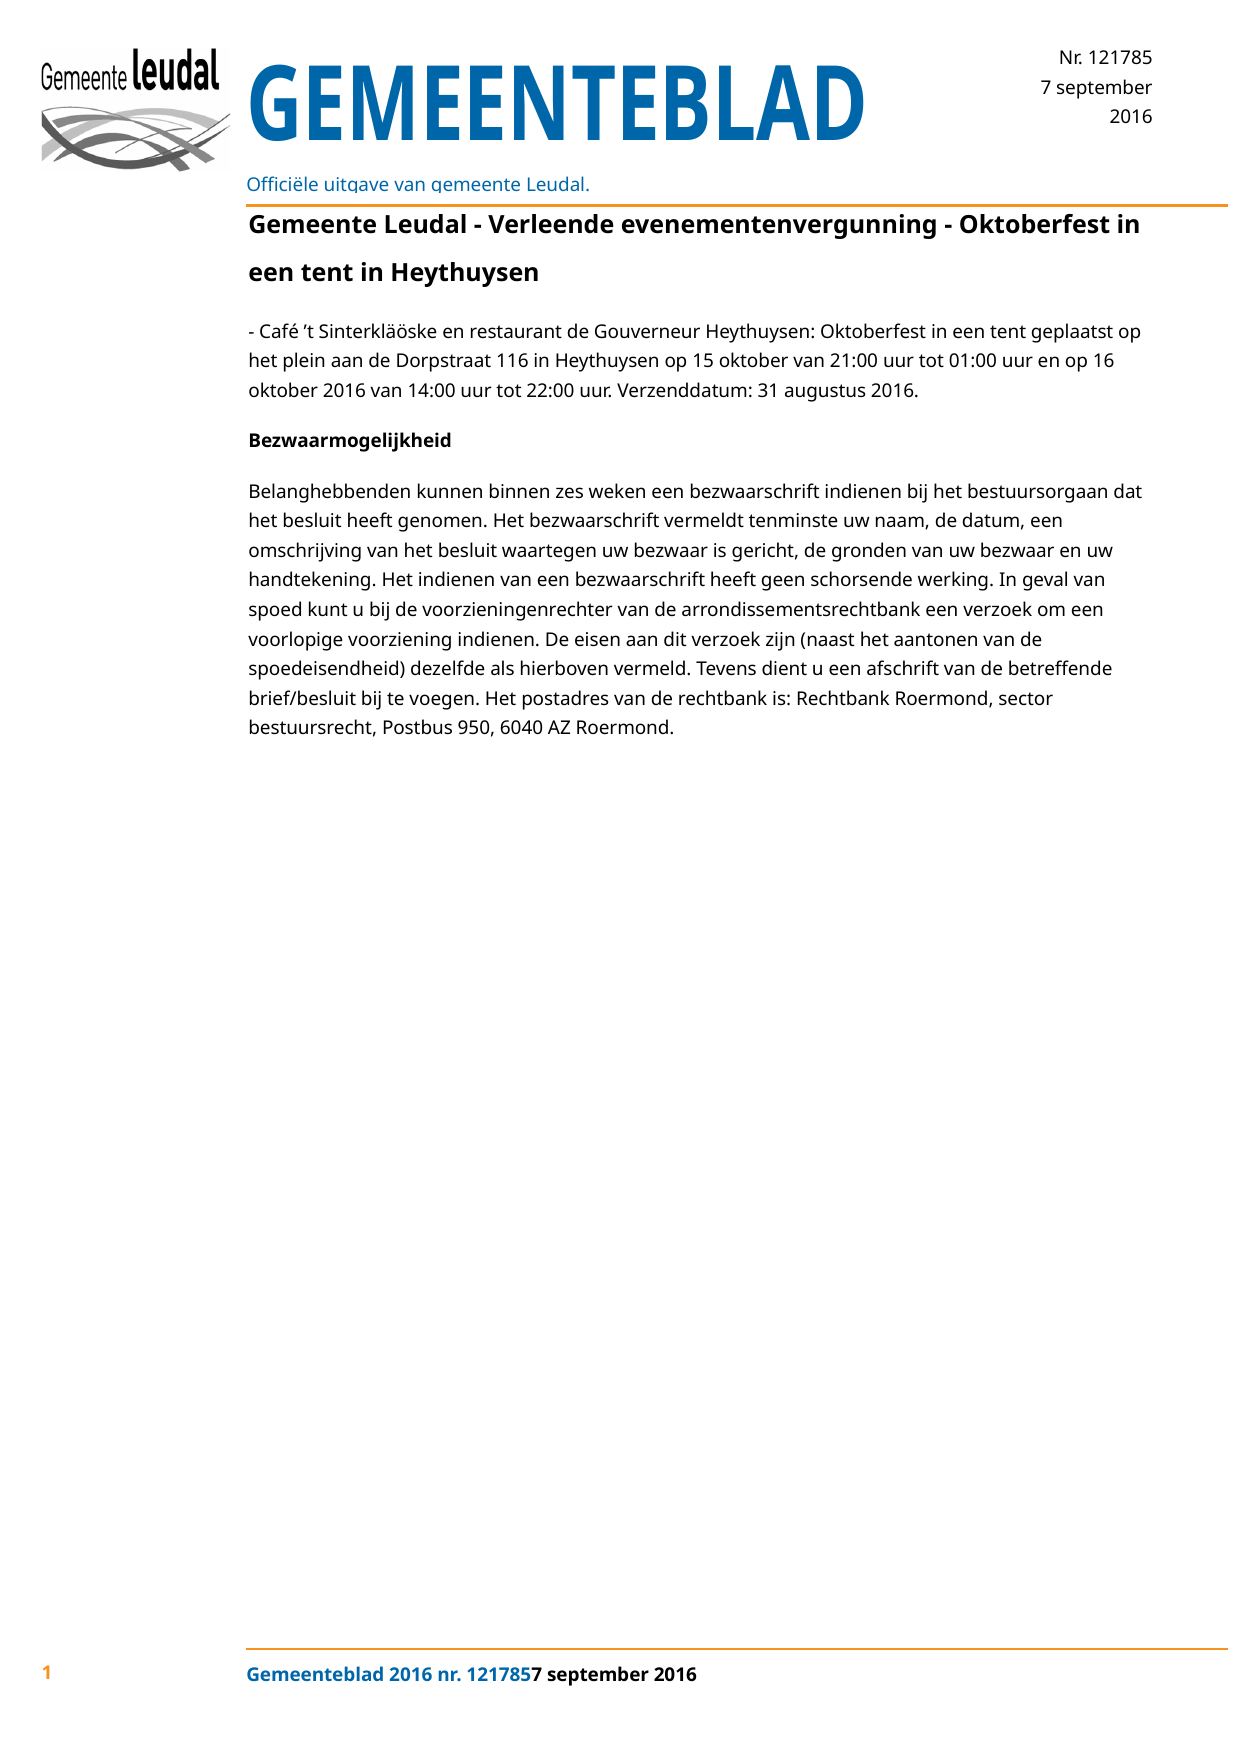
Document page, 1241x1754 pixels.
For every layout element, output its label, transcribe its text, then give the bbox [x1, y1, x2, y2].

picture [41, 47, 231, 172]
text Gemeente Leudal - Verleende evenementenvergunning - Oktoberfest in een tent in Heythuysen [248, 207, 1152, 288]
text - Café ’t Sinterkläöske en restaurant de Gouverneur Heythuysen: Oktoberfest in een tent geplaatst op het plein aan de Dorpstraat 116 in Heythuysen op 15 oktober van 21:00 uur tot 01:00 uur en op 16 oktober 2016 van 14:00 uur tot 22:00 uur. Verzenddatum: 31 augustus 2016. [248, 318, 1152, 403]
text Bezwaarmogelijkheid [248, 427, 1152, 453]
text Belanghebbenden kunnen binnen zes weken een bezwaarschrift indienen bij het bestuursorgaan dat het besluit heeft genomen. Het bezwaarschrift vermeldt tenminste uw naam, de datum, een omschrijving van het besluit waartegen uw bezwaar is gericht, de gronden van uw bezwaar en uw handtekening. Het indienen van een bezwaarschrift heeft geen schorsende werking. In geval van spoed kunt u bij de voorzieningenrechter van de arrondissementsrechtbank een verzoek om een voorlopige voorziening indienen. De eisen aan dit verzoek zijn (naast het aantonen van de spoedeisendheid) dezelfde als hierboven vermeld. Tevens dient u een afschrift van de betreffende brief/besluit bij te voegen. Het postadres van de rechtbank is: Rechtbank Roermond, sector bestuursrecht, Postbus 950, 6040 AZ Roermond. [248, 478, 1152, 740]
